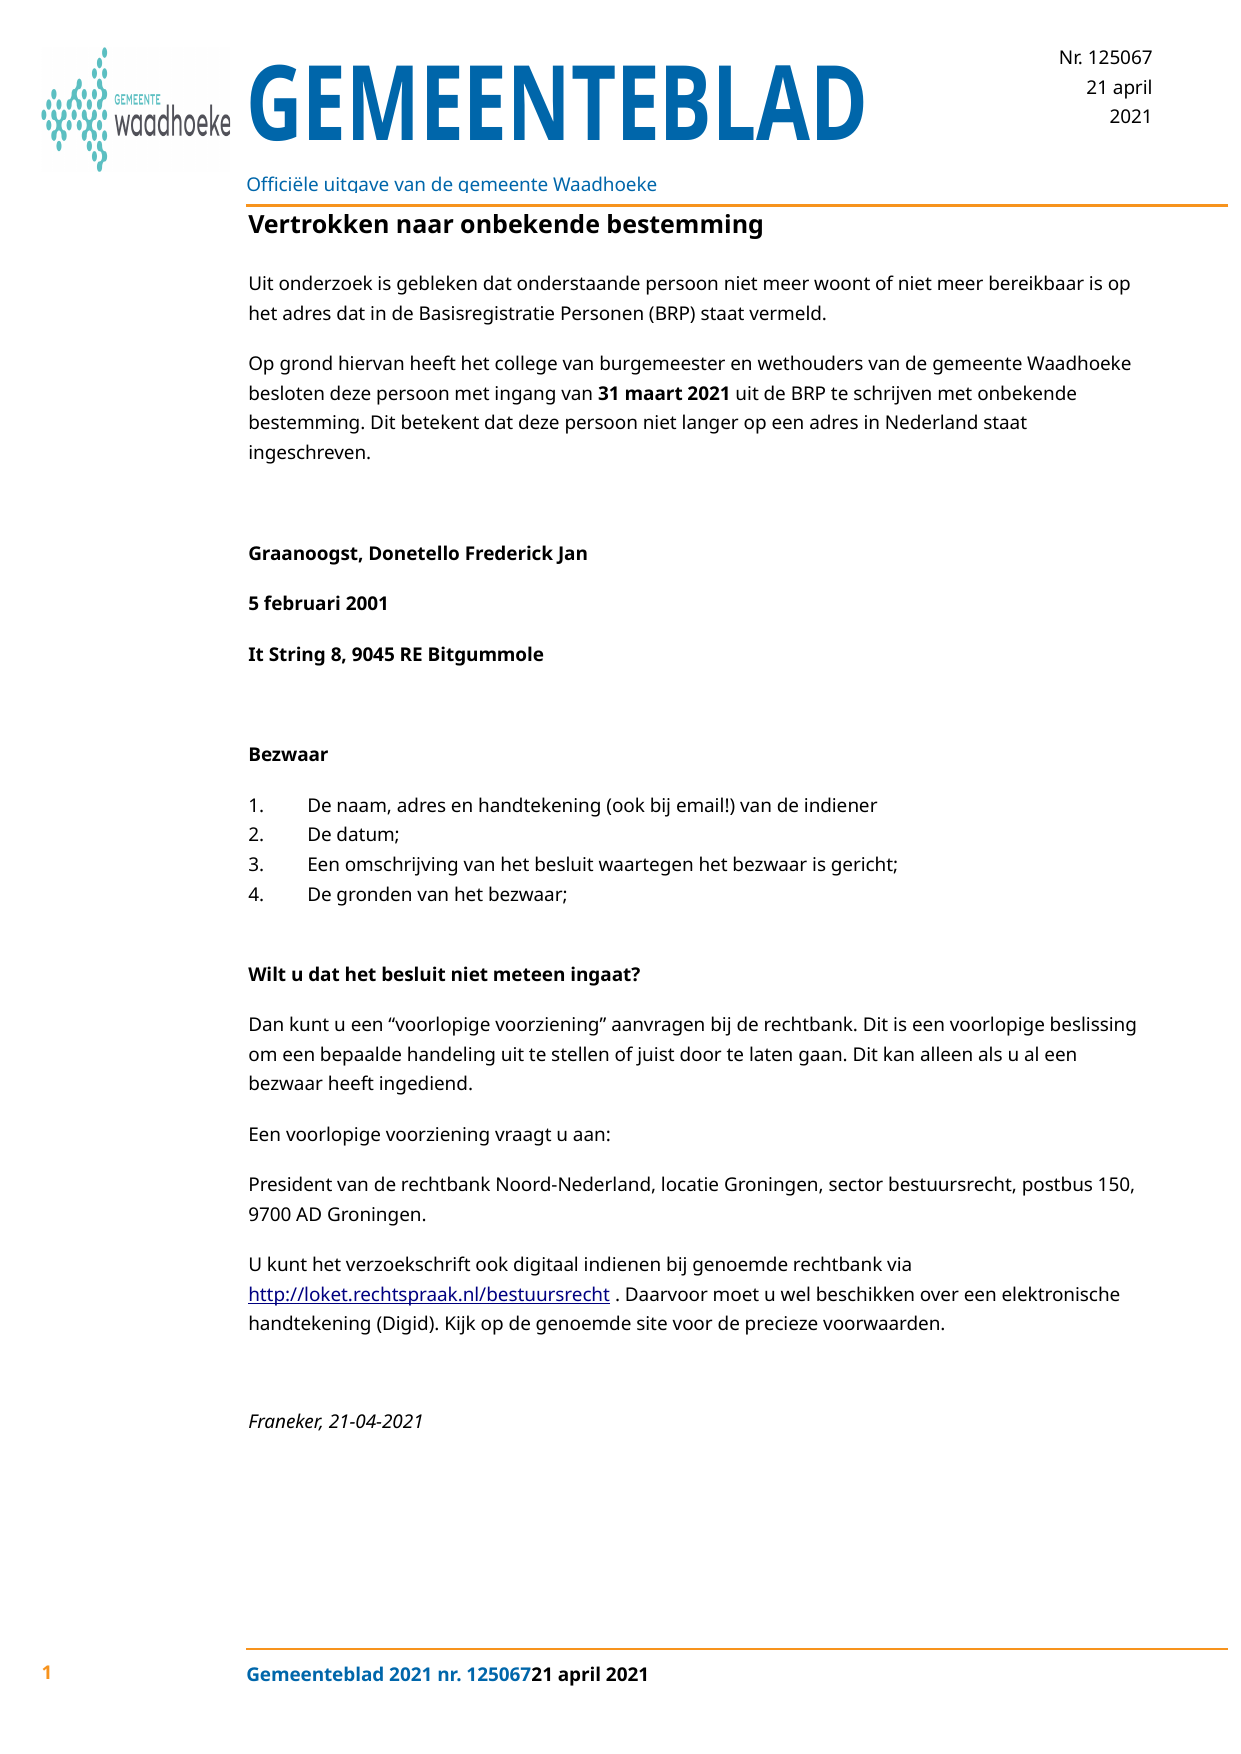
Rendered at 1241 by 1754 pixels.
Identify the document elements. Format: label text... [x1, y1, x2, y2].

text Graanoogst, Donetello Frederick Jan [248, 540, 1152, 566]
text President van de rechtbank Noord-Nederland, locatie Groningen, sector bestuursrecht, postbus 150, 9700 AD Groningen. [248, 1171, 1152, 1226]
text Wilt u dat het besluit niet meteen ingaat? [248, 961, 1152, 986]
text Vertrokken naar onbekende bestemming [248, 207, 1152, 241]
picture [41, 47, 231, 172]
list De datum; [248, 822, 1152, 847]
text 5 februari 2001 [248, 590, 1152, 616]
text Dan kunt u een “voorlopige voorziening” aanvragen bij de rechtbank. Dit is een voorlopige beslissing om een bepaalde handeling uit te stellen of juist door te laten gaan. Dit kan alleen als u al een bezwaar heeft ingediend. [248, 1011, 1152, 1096]
text Op grond hiervan heeft het college van burgemeester en wethouders van de gemeente Waadhoeke besloten deze persoon met ingang van 31 maart 2021 uit de BRP te schrijven met onbekende bestemming. Dit betekent dat deze persoon niet langer op een adres in Nederland staat ingeschreven. [248, 350, 1152, 465]
text Bezwaar [248, 742, 1152, 767]
list De gronden van het bezwaar; [248, 881, 1152, 906]
text U kunt het verzoekschrift ook digitaal indienen bij genoemde rechtbank via http://loket.rechtspraak.nl/bestuursrecht . Daarvoor moet u wel beschikken over een elektronische handtekening (Digid). Kijk op de genoemde site voor de precieze voorwaarden. [248, 1251, 1152, 1336]
text Franeker, 21-04-2021 [248, 1408, 1152, 1434]
list Een omschrijving van het besluit waartegen het bezwaar is gericht; [248, 851, 1152, 877]
text Uit onderzoek is gebleken dat onderstaande persoon niet meer woont of niet meer bereikbaar is op het adres dat in de Basisregistratie Personen (BRP) staat vermeld. [248, 270, 1152, 326]
text Een voorlopige voorziening vraagt u aan: [248, 1121, 1152, 1146]
list De naam, adres en handtekening (ook bij email!) van de indiener [248, 792, 1152, 818]
text It String 8, 9045 RE Bitgummole [248, 641, 1152, 666]
